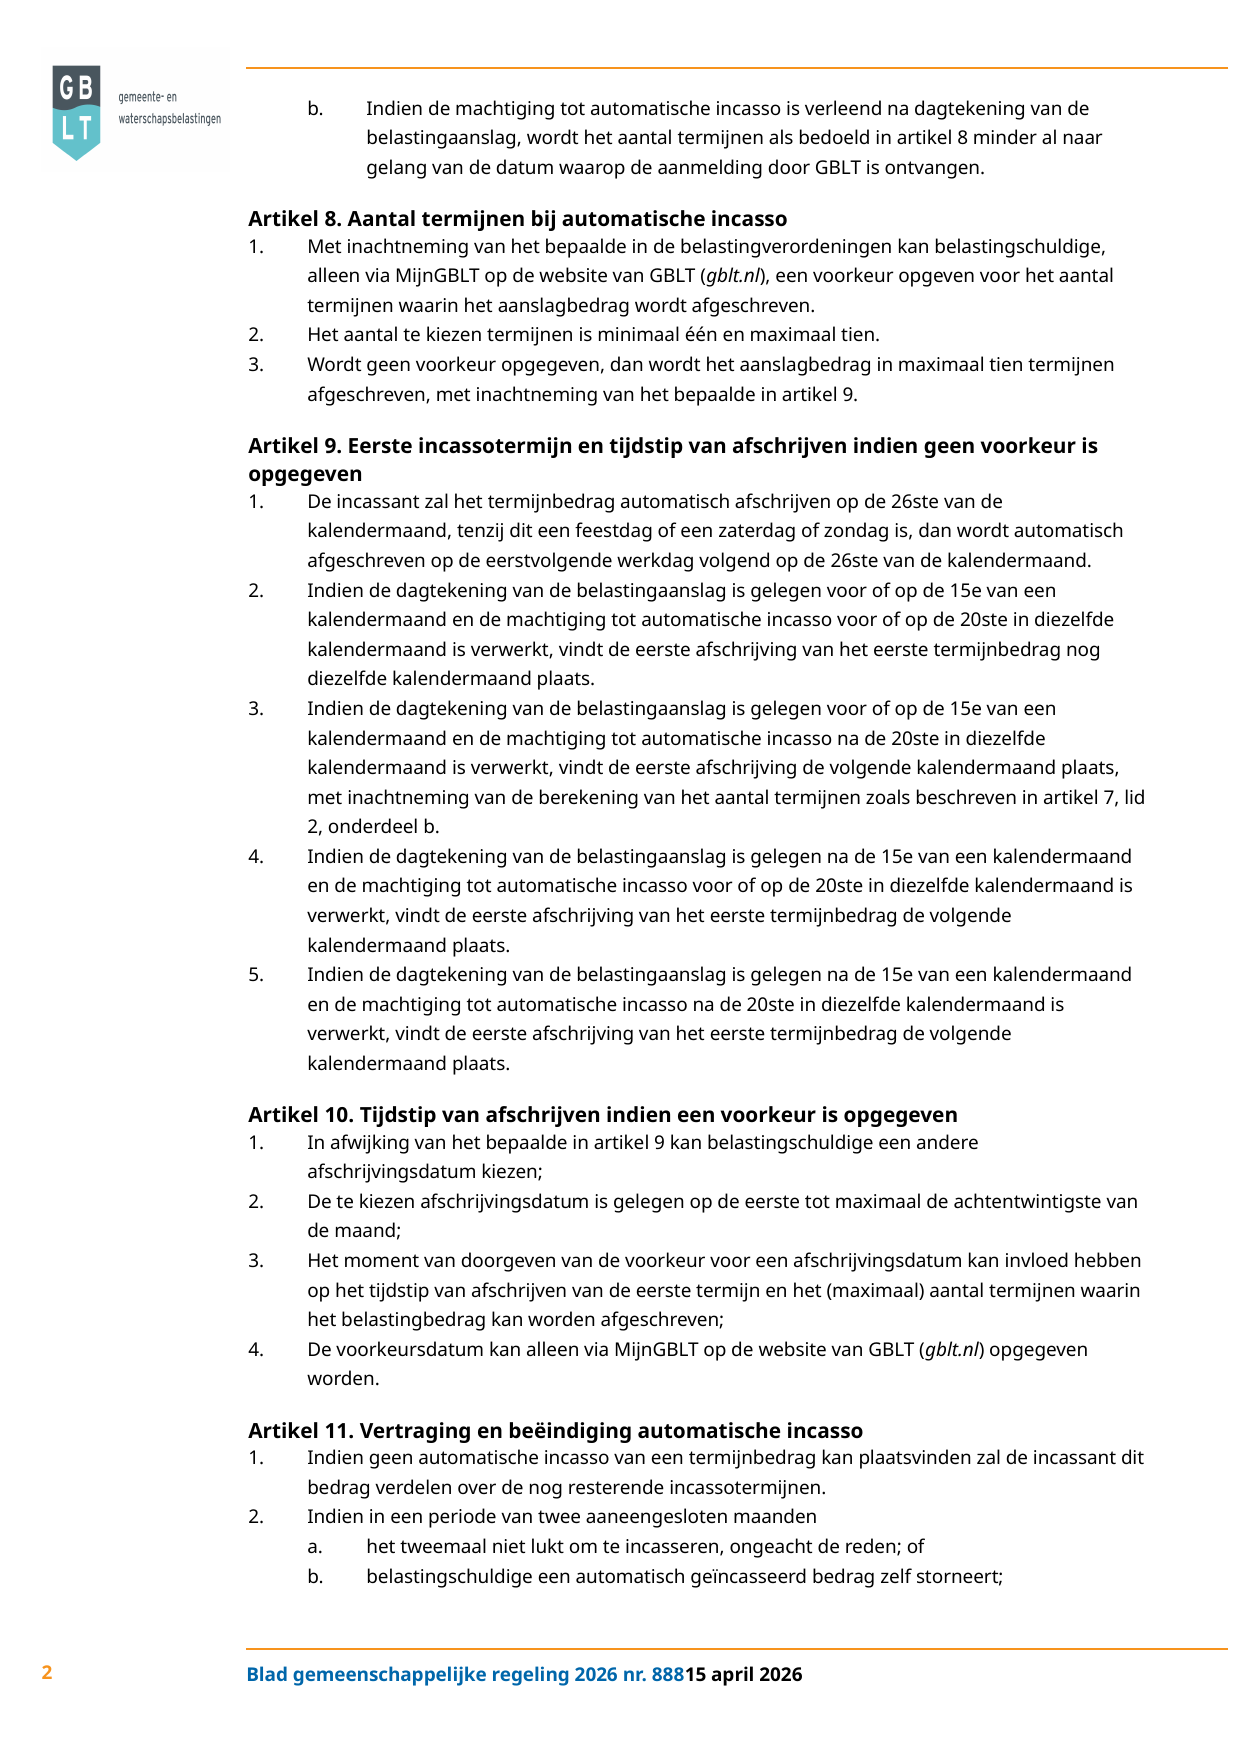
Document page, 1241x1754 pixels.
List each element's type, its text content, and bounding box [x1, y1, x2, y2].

list De voorkeursdatum kan alleen via MijnGBLT op de website van GBLT (gblt.nl) opgegeven worden. [248, 1336, 1152, 1391]
picture [41, 47, 231, 172]
list Het moment van doorgeven van de voorkeur voor een afschrijvingsdatum kan invloed hebben op het tijdstip van afschrijven van de eerste termijn en het (maximaal) aantal termijnen waarin het belastingbedrag kan worden afgeschreven; [248, 1247, 1152, 1332]
list Indien de dagtekening van de belastingaanslag is gelegen na de 15e van een kalendermaand en de machtiging tot automatische incasso voor of op de 20ste in diezelfde kalendermaand is verwerkt, vindt de eerste afschrijving van het eerste termijnbedrag de volgende kalendermaand plaats. [248, 843, 1152, 957]
list Indien de dagtekening van de belastingaanslag is gelegen voor of op de 15e van een kalendermaand en de machtiging tot automatische incasso na de 20ste in diezelfde kalendermaand is verwerkt, vindt de eerste afschrijving de volgende kalendermaand plaats, met inachtneming van de berekening van het aantal termijnen zoals beschreven in artikel 7, lid 2, onderdeel b. [248, 695, 1152, 839]
list Wordt geen voorkeur opgegeven, dan wordt het aanslagbedrag in maximaal tien termijnen afgeschreven, met inachtneming van het bepaalde in artikel 9. [248, 351, 1152, 406]
list De te kiezen afschrijvingsdatum is gelegen op de eerste tot maximaal de achtentwintigste van de maand; [248, 1188, 1152, 1243]
list Met inachtneming van het bepaalde in de belastingverordeningen kan belastingschuldige, alleen via MijnGBLT op de website van GBLT (gblt.nl), een voorkeur opgeven voor het aantal termijnen waarin het aanslagbedrag wordt afgeschreven. [248, 233, 1152, 318]
list In afwijking van het bepaalde in artikel 9 kan belastingschuldige een andere afschrijvingsdatum kiezen; [248, 1129, 1152, 1184]
list Het aantal te kiezen termijnen is minimaal één en maximaal tien. [248, 322, 1152, 347]
list Indien de dagtekening van de belastingaanslag is gelegen na de 15e van een kalendermaand en de machtiging tot automatische incasso na de 20ste in diezelfde kalendermaand is verwerkt, vindt de eerste afschrijving van het eerste termijnbedrag de volgende kalendermaand plaats. [248, 961, 1152, 1076]
list Indien de dagtekening van de belastingaanslag is gelegen voor of op de 15e van een kalendermaand en de machtiging tot automatische incasso voor of op de 20ste in diezelfde kalendermaand is verwerkt, vindt de eerste afschrijving van het eerste termijnbedrag nog diezelfde kalendermaand plaats. [248, 577, 1152, 691]
list het tweemaal niet lukt om te incasseren, ongeacht de reden; of [307, 1533, 1152, 1559]
list Indien in een periode van twee aaneengesloten maanden [248, 1504, 1152, 1529]
list Indien de machtiging tot automatische incasso is verleend na dagtekening van de belastingaanslag, wordt het aantal termijnen als bedoeld in artikel 8 minder al naar gelang van de datum waarop de aanmelding door GBLT is ontvangen. [307, 95, 1152, 180]
text Artikel 10. Tijdstip van afschrijven indien een voorkeur is opgegeven [248, 1101, 1152, 1129]
list belastingschuldige een automatisch geïncasseerd bedrag zelf storneert; [307, 1563, 1152, 1588]
text Artikel 8. Aantal termijnen bij automatische incasso [248, 204, 1152, 233]
list De incassant zal het termijnbedrag automatisch afschrijven op de 26ste van de kalendermaand, tenzij dit een feestdag of een zaterdag of zondag is, dan wordt automatisch afgeschreven op de eerstvolgende werkdag volgend op de 26ste van de kalendermaand. [248, 488, 1152, 573]
text Artikel 11. Vertraging en beëindiging automatische incasso [248, 1416, 1152, 1444]
text Artikel 9. Eerste incassotermijn en tijdstip van afschrijven indien geen voorkeur is opgegeven [248, 431, 1152, 488]
list Indien geen automatische incasso van een termijnbedrag kan plaatsvinden zal de incassant dit bedrag verdelen over de nog resterende incassotermijnen. [248, 1444, 1152, 1500]
